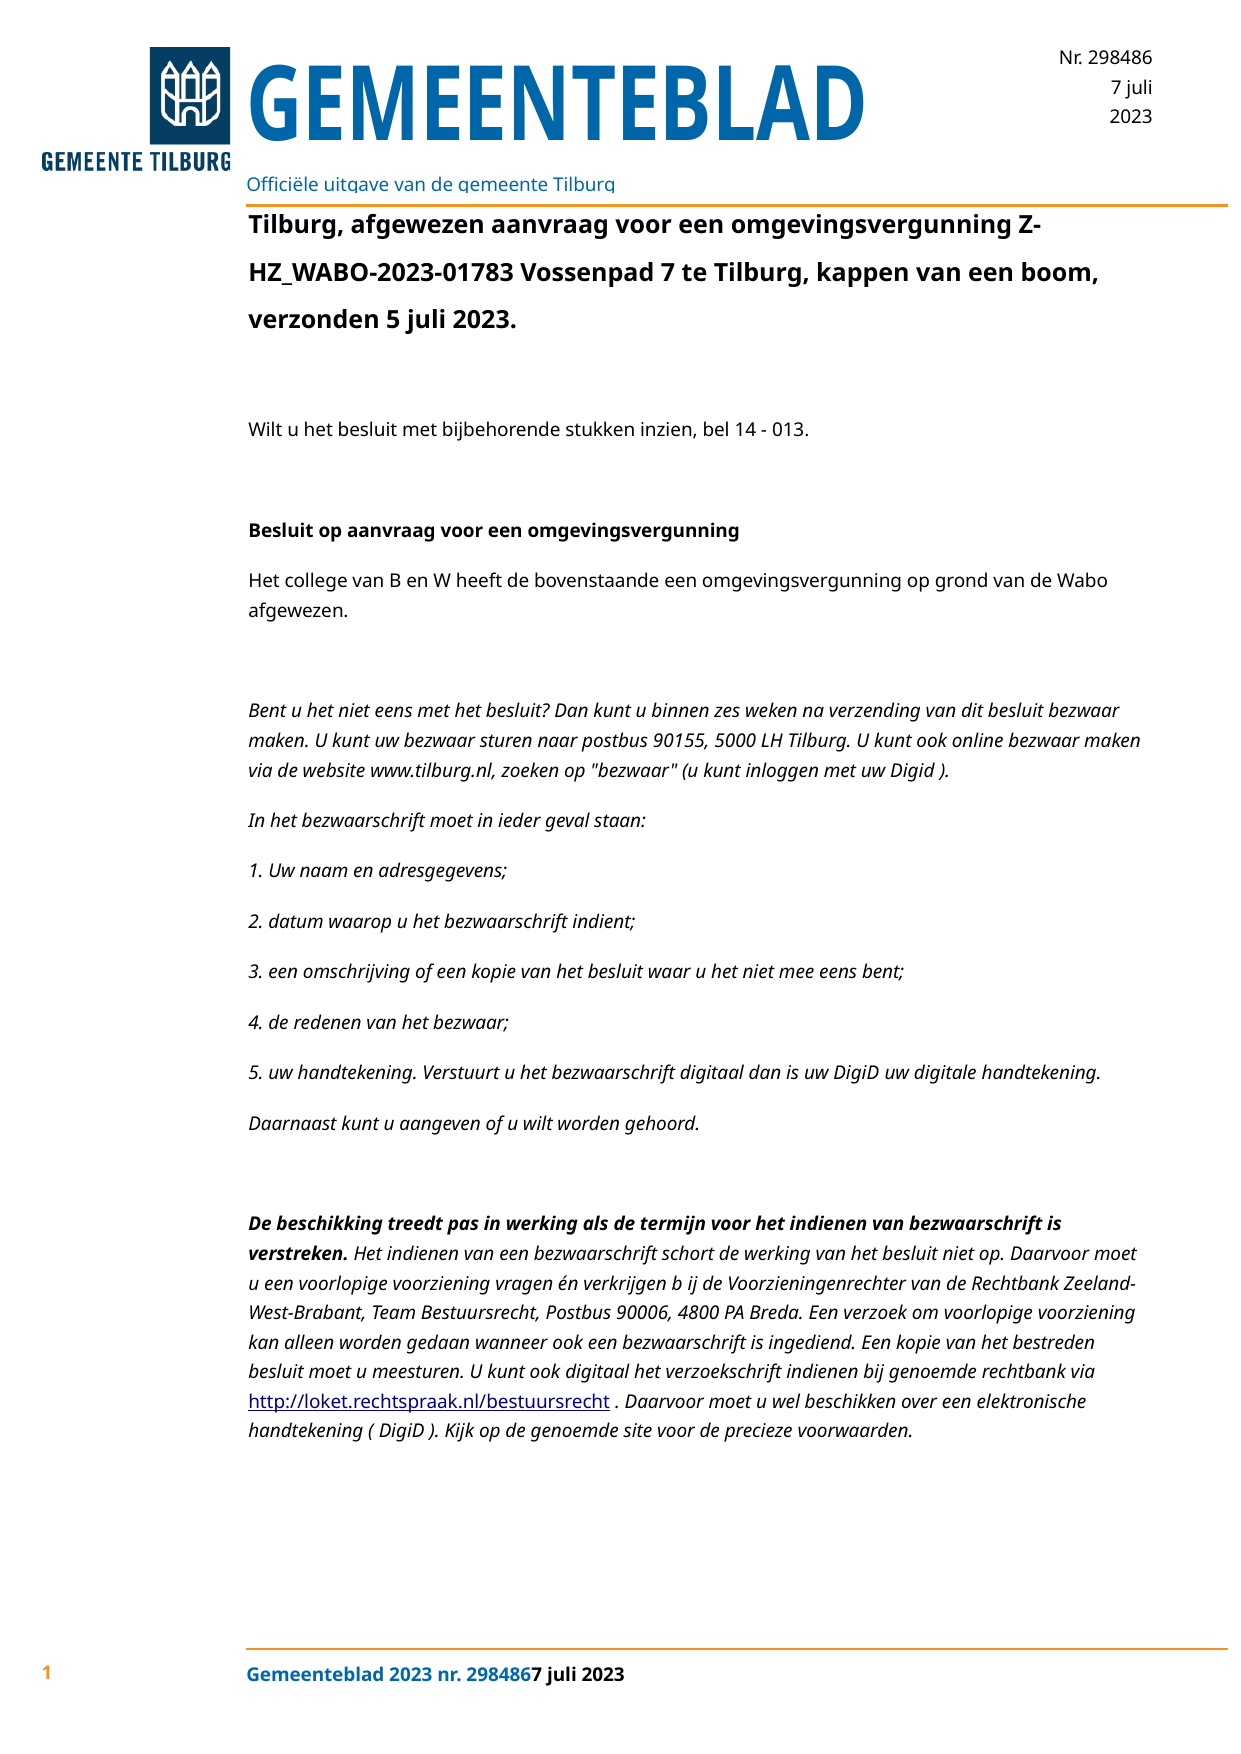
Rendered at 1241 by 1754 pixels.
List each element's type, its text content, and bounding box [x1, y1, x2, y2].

text 5. uw handtekening. Verstuurt u het bezwaarschrift digitaal dan is uw DigiD uw digitale handtekening. [248, 1059, 1152, 1085]
text Wilt u het besluit met bijbehorende stukken inzien, bel 14 - 013. [248, 416, 1152, 442]
text 2. datum waarop u het bezwaarschrift indient; [248, 908, 1152, 934]
text 3. een omschrijving of een kopie van het besluit waar u het niet mee eens bent; [248, 958, 1152, 984]
text Het college van B en W heeft de bovenstaande een omgevingsvergunning op grond van de Wabo afgewezen. [248, 567, 1152, 622]
picture [41, 47, 231, 172]
text De beschikking treedt pas in werking als de termijn voor het indienen van bezwaarschrift is verstreken. Het indienen van een bezwaarschrift schort de werking van het besluit niet op. Daarvoor moet u een voorlopige voorziening vragen én verkrijgen b ij de Voorzieningenrechter van de Rechtbank Zeeland-West-Brabant, Team Bestuursrecht, Postbus 90006, 4800 PA Breda. Een verzoek om voorlopige voorziening kan alleen worden gedaan wanneer ook een bezwaarschrift is ingediend. Een kopie van het bestreden besluit moet u meesturen. U kunt ook digitaal het verzoekschrift indienen bij genoemde rechtbank via http://loket.rechtspraak.nl/bestuursrecht . Daarvoor moet u wel beschikken over een elektronische handtekening ( DigiD ). Kijk op de genoemde site voor de precieze voorwaarden. [248, 1211, 1152, 1443]
text 1. Uw naam en adresgegevens; [248, 858, 1152, 883]
text Daarnaast kunt u aangeven of u wilt worden gehoord. [248, 1110, 1152, 1135]
text 4. de redenen van het bezwaar; [248, 1009, 1152, 1034]
text In het bezwaarschrift moet in ieder geval staan: [248, 807, 1152, 833]
text Bent u het niet eens met het besluit? Dan kunt u binnen zes weken na verzending van dit besluit bezwaar maken. U kunt uw bezwaar sturen naar postbus 90155, 5000 LH Tilburg. U kunt ook online bezwaar maken via de website www.tilburg.nl, zoeken op "bezwaar" (u kunt inloggen met uw Digid ). [248, 698, 1152, 782]
text Tilburg, afgewezen aanvraag voor een omgevingsvergunning Z-HZ_WABO-2023-01783 Vossenpad 7 te Tilburg, kappen van een boom, verzonden 5 juli 2023. [248, 207, 1152, 336]
text Besluit op aanvraag voor een omgevingsvergunning [248, 517, 1152, 542]
